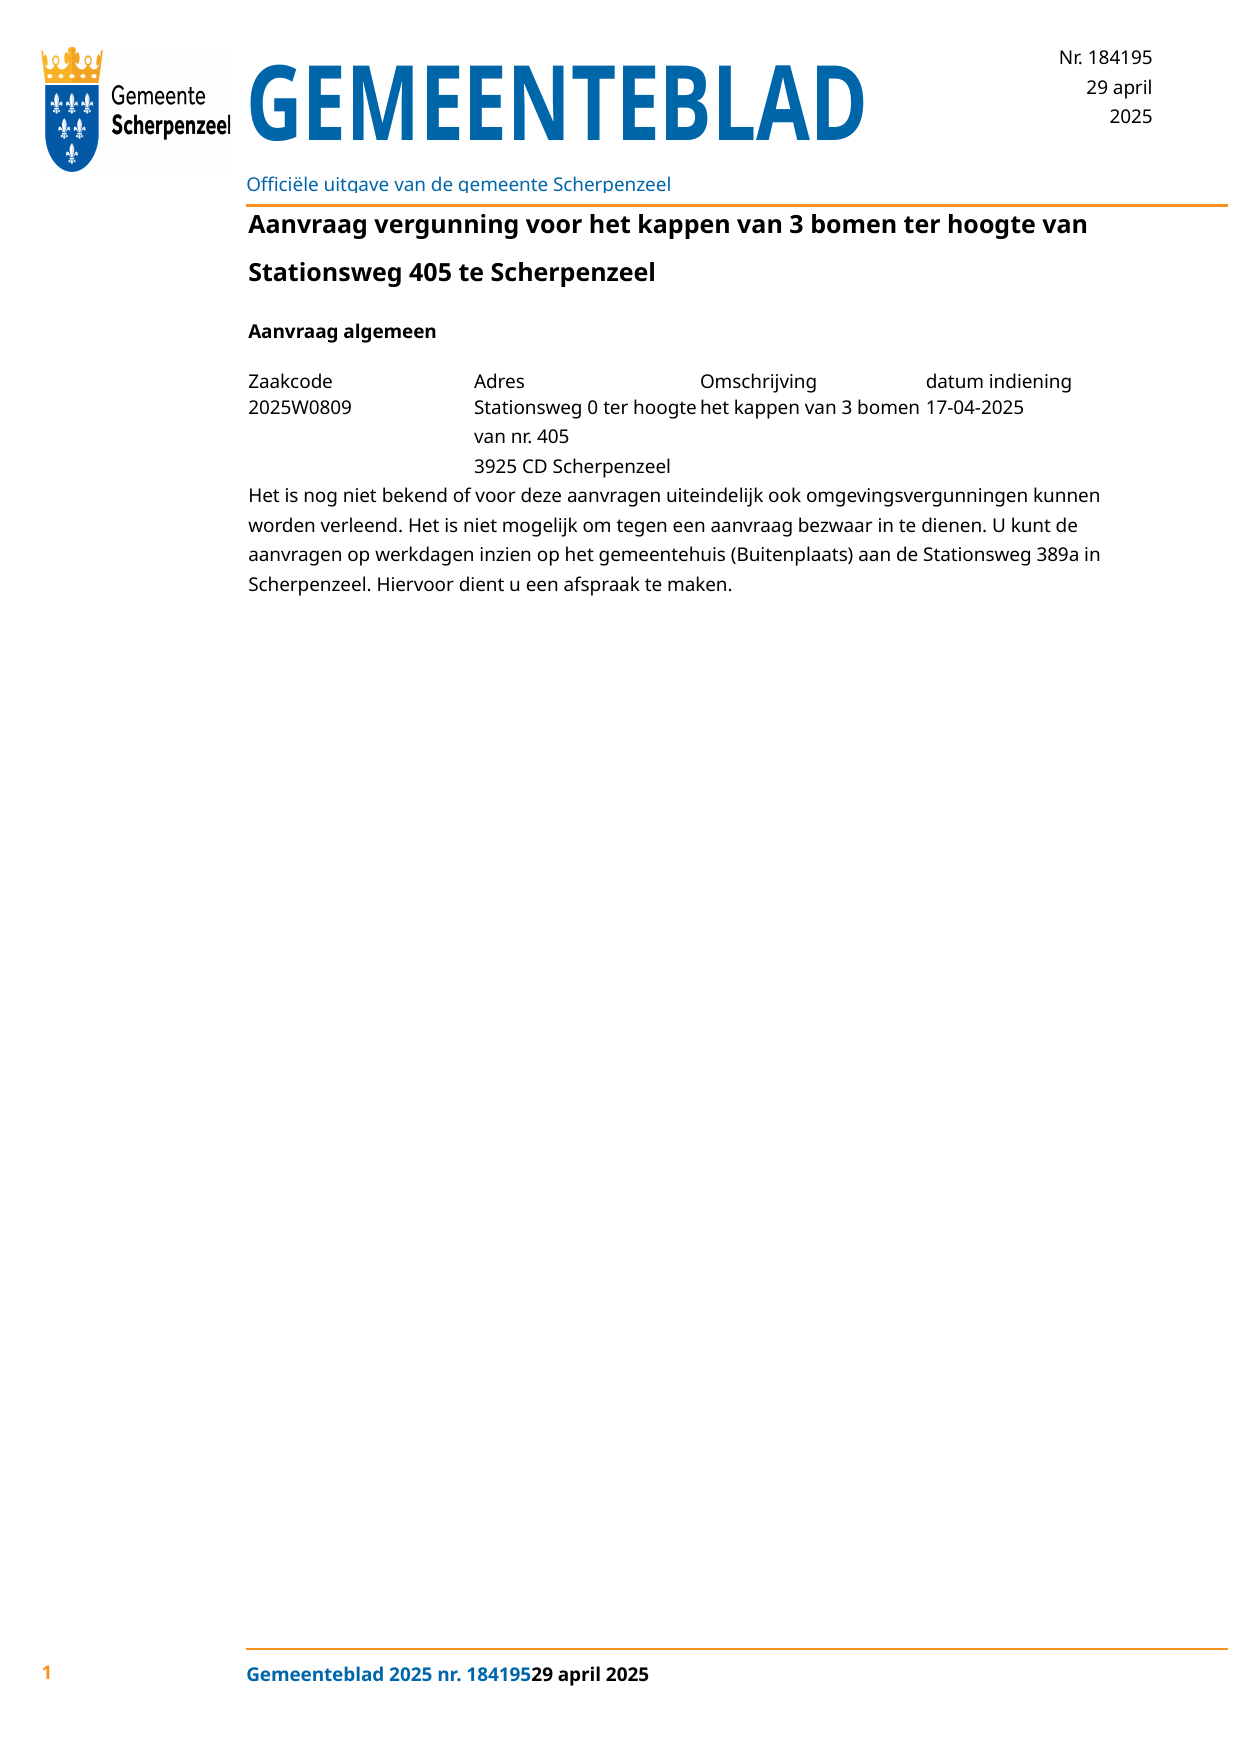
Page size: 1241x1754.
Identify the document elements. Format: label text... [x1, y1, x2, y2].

text Aanvraag vergunning voor het kappen van 3 bomen ter hoogte van Stationsweg 405 te Scherpenzeel [248, 207, 1152, 288]
table_header Adres [474, 369, 700, 394]
table_header Zaakcode [248, 369, 474, 394]
table_cell 2025W0809 [248, 394, 474, 479]
table_cell Stationsweg 0 ter hoogte van nr. 405 3925 CD Scherpenzeel [474, 394, 700, 479]
picture [41, 47, 231, 172]
text Aanvraag algemeen [248, 318, 1152, 344]
table_header Omschrijving [700, 369, 926, 394]
table_cell het kappen van 3 bomen [700, 394, 926, 479]
table_header datum indiening [926, 369, 1152, 394]
table_cell 17-04-2025 [926, 394, 1152, 479]
text Het is nog niet bekend of voor deze aanvragen uiteindelijk ook omgevingsvergunningen kunnen worden verleend. Het is niet mogelijk om tegen een aanvraag bezwaar in te dienen. U kunt de aanvragen op werkdagen inzien op het gemeentehuis (Buitenplaats) aan de Stationsweg 389a in Scherpenzeel. Hiervoor dient u een afspraak te maken. [248, 482, 1152, 597]
